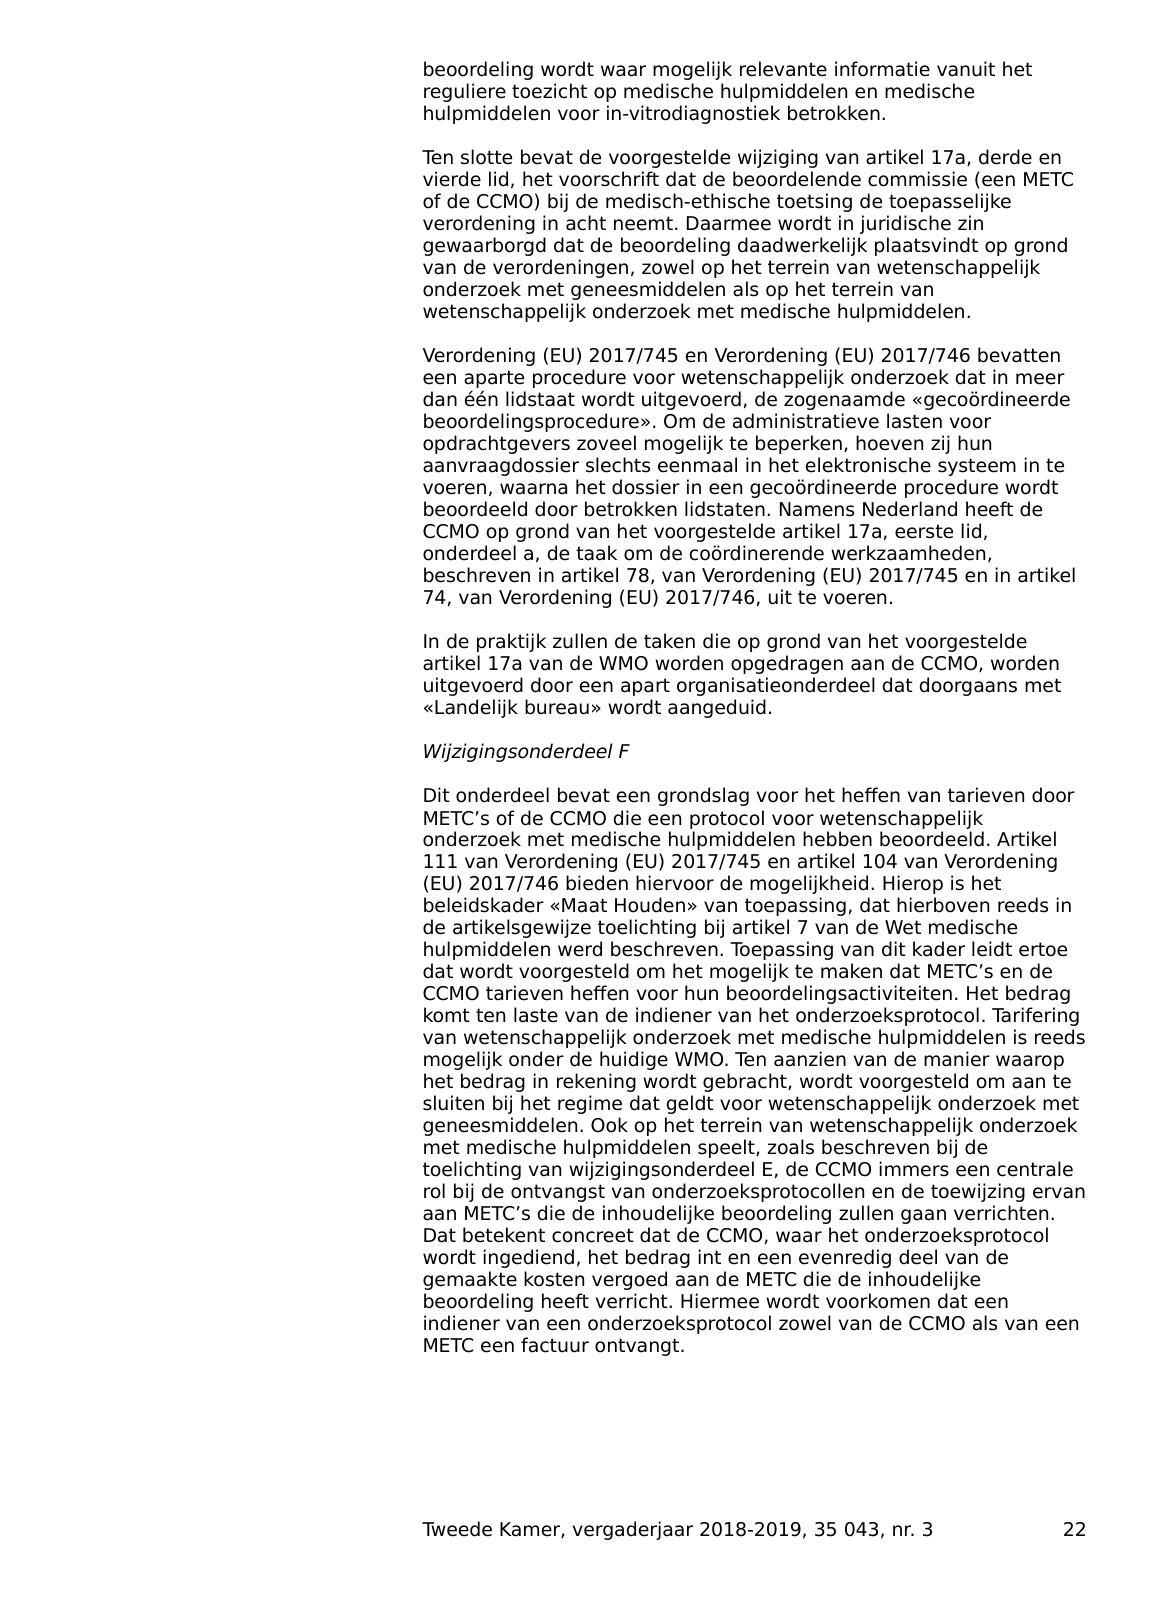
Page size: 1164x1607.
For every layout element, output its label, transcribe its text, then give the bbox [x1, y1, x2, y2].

text Ten slotte bevat de voorgestelde wijziging van artikel 17a, derde en vierde lid, het voorschrift dat de beoordelende commissie (een METC of de CCMO) bij de medisch-ethische toetsing de toepasselijke verordening in acht neemt. Daarmee wordt in juridische zin gewaarborgd dat de beoordeling daadwerkelijk plaatsvindt op grond van de verordeningen, zowel op het terrein van wetenschappelijk onderzoek met geneesmiddelen als op het terrein van wetenschappelijk onderzoek met medische hulpmiddelen. [422, 147, 1087, 323]
text beoordeling wordt waar mogelijk relevante informatie vanuit het reguliere toezicht op medische hulpmiddelen en medische hulpmiddelen voor in-vitrodiagnostiek betrokken. [422, 59, 1087, 125]
text In de praktijk zullen de taken die op grond van het voorgestelde artikel 17a van de WMO worden opgedragen aan de CCMO, worden uitgevoerd door een apart organisatieonderdeel dat doorgaans met «Landelijk bureau» wordt aangeduid. [422, 631, 1087, 719]
subtitle Wijzigingsonderdeel F [422, 741, 1087, 763]
text Dit onderdeel bevat een grondslag voor het heffen van tarieven door METC’s of de CCMO die een protocol voor wetenschappelijk onderzoek met medische hulpmiddelen hebben beoordeeld. Artikel 111 van Verordening (EU) 2017/745 en artikel 104 van Verordening (EU) 2017/746 bieden hiervoor de mogelijkheid. Hierop is het beleidskader «Maat Houden» van toepassing, dat hierboven reeds in de artikelsgewijze toelichting bij artikel 7 van de Wet medische hulpmiddelen werd beschreven. Toepassing van dit kader leidt ertoe dat wordt voorgesteld om het mogelijk te maken dat METC’s en de CCMO tarieven heffen voor hun beoordelingsactiviteiten. Het bedrag komt ten laste van de indiener van het onderzoeksprotocol. Tarifering van wetenschappelijk onderzoek met medische hulpmiddelen is reeds mogelijk onder de huidige WMO. Ten aanzien van de manier waarop het bedrag in rekening wordt gebracht, wordt voorgesteld om aan te sluiten bij het regime dat geldt voor wetenschappelijk onderzoek met geneesmiddelen. Ook op het terrein van wetenschappelijk onderzoek met medische hulpmiddelen speelt, zoals beschreven bij de toelichting van wijzigingsonderdeel E, de CCMO immers een centrale rol bij de ontvangst van onderzoeksprotocollen en de toewijzing ervan aan METC’s die de inhoudelijke beoordeling zullen gaan verrichten. Dat betekent concreet dat de CCMO, waar het onderzoeksprotocol wordt ingediend, het bedrag int en een evenredig deel van de gemaakte kosten vergoed aan de METC die de inhoudelijke beoordeling heeft verricht. Hiermee wordt voorkomen dat een indiener van een onderzoeksprotocol zowel van de CCMO als van een METC een factuur ontvangt. [422, 785, 1087, 1357]
text Verordening (EU) 2017/745 en Verordening (EU) 2017/746 bevatten een aparte procedure voor wetenschappelijk onderzoek dat in meer dan één lidstaat wordt uitgevoerd, de zogenaamde «gecoördineerde beoordelingsprocedure». Om de administratieve lasten voor opdrachtgevers zoveel mogelijk te beperken, hoeven zij hun aanvraagdossier slechts eenmaal in het elektronische systeem in te voeren, waarna het dossier in een gecoördineerde procedure wordt beoordeeld door betrokken lidstaten. Namens Nederland heeft de CCMO op grond van het voorgestelde artikel 17a, eerste lid, onderdeel a, de taak om de coördinerende werkzaamheden, beschreven in artikel 78, van Verordening (EU) 2017/745 en in artikel 74, van Verordening (EU) 2017/746, uit te voeren. [422, 345, 1087, 609]
